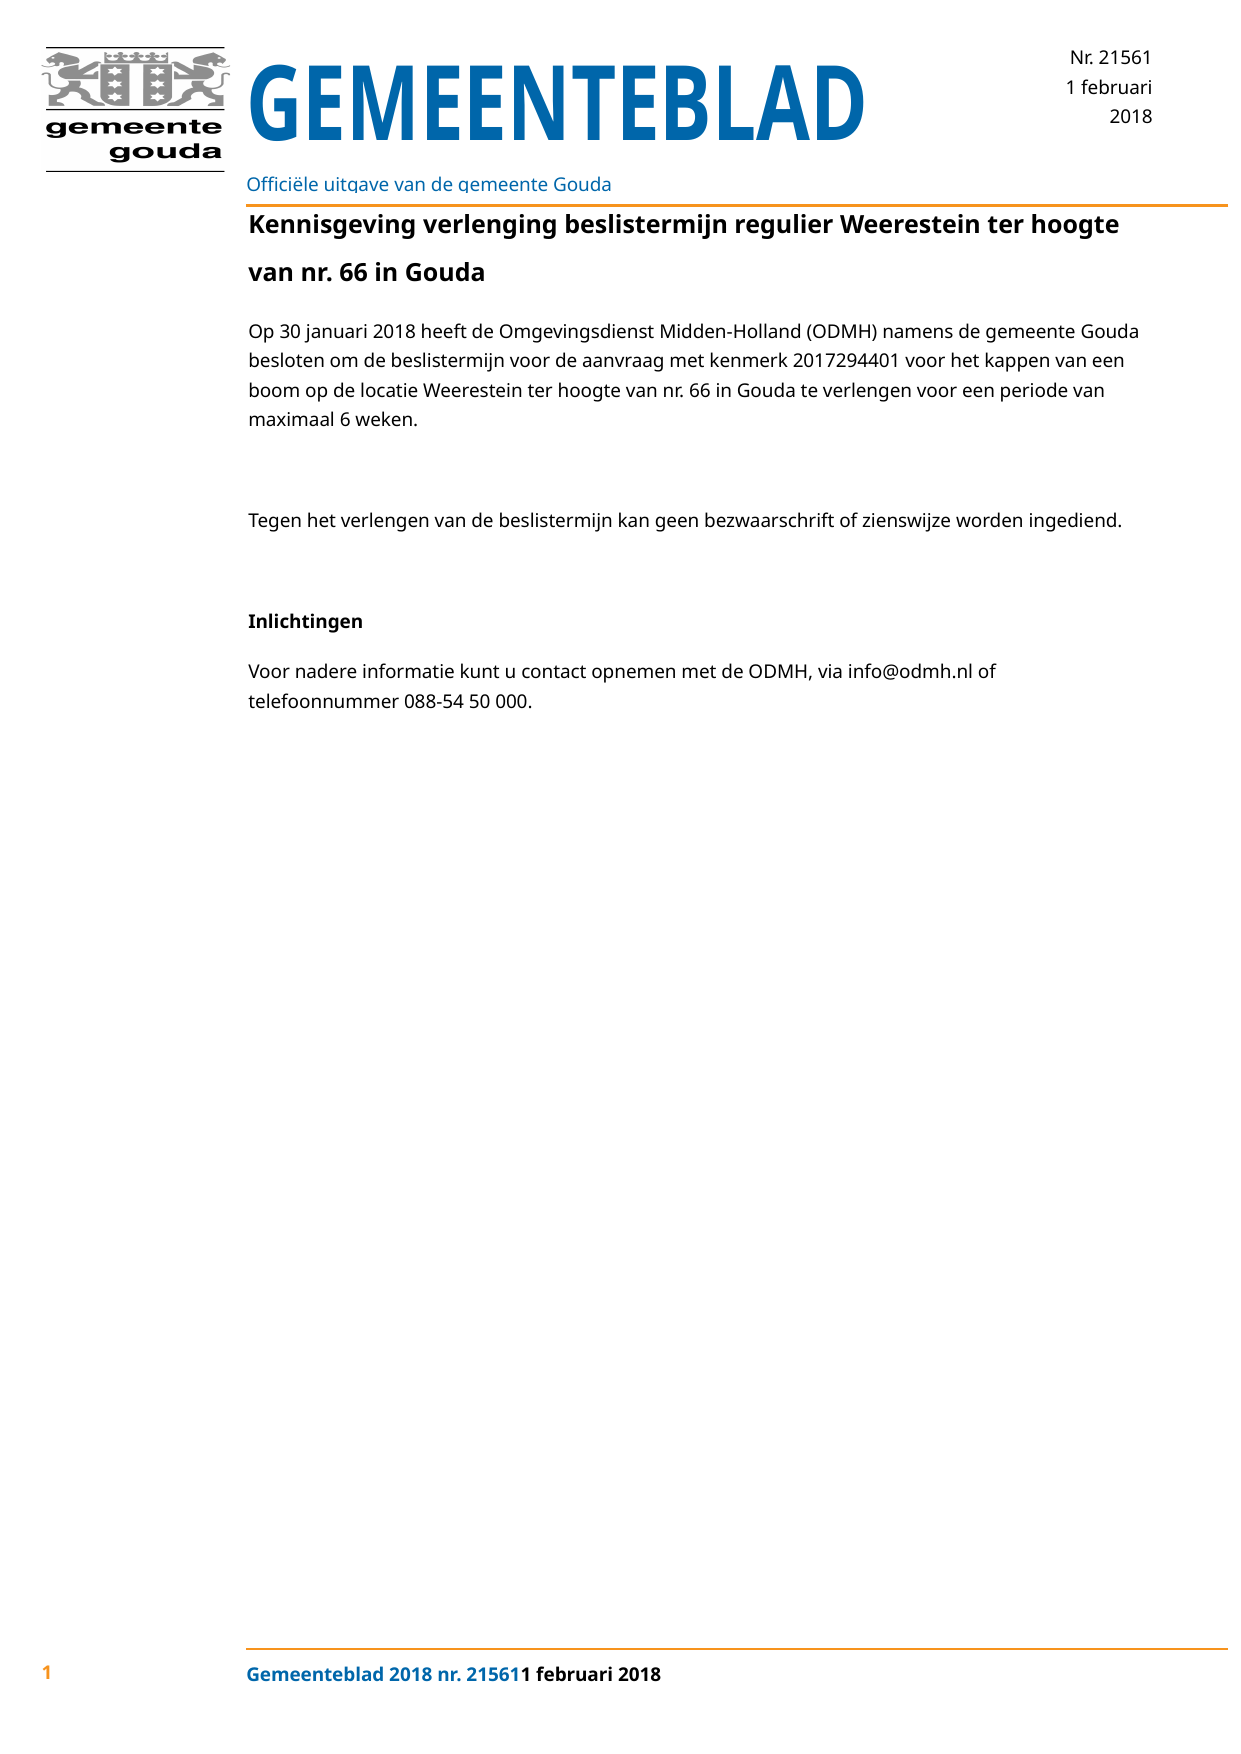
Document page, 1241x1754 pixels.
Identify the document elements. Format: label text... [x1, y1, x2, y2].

text Voor nadere informatie kunt u contact opnemen met de ODMH, via info@odmh.nl of telefoonnummer 088-54 50 000. [248, 659, 1152, 714]
text Op 30 januari 2018 heeft de Omgevingsdienst Midden-Holland (ODMH) namens de gemeente Gouda besloten om de beslistermijn voor de aanvraag met kenmerk 2017294401 voor het kappen van een boom op de locatie Weerestein ter hoogte van nr. 66 in Gouda te verlengen voor een periode van maximaal 6 weken. [248, 318, 1152, 432]
text Kennisgeving verlenging beslistermijn regulier Weerestein ter hoogte van nr. 66 in Gouda [248, 207, 1152, 288]
picture [41, 47, 231, 172]
text Tegen het verlengen van de beslistermijn kan geen bezwaarschrift of zienswijze worden ingediend. [248, 507, 1152, 533]
text Inlichtingen [248, 608, 1152, 634]
